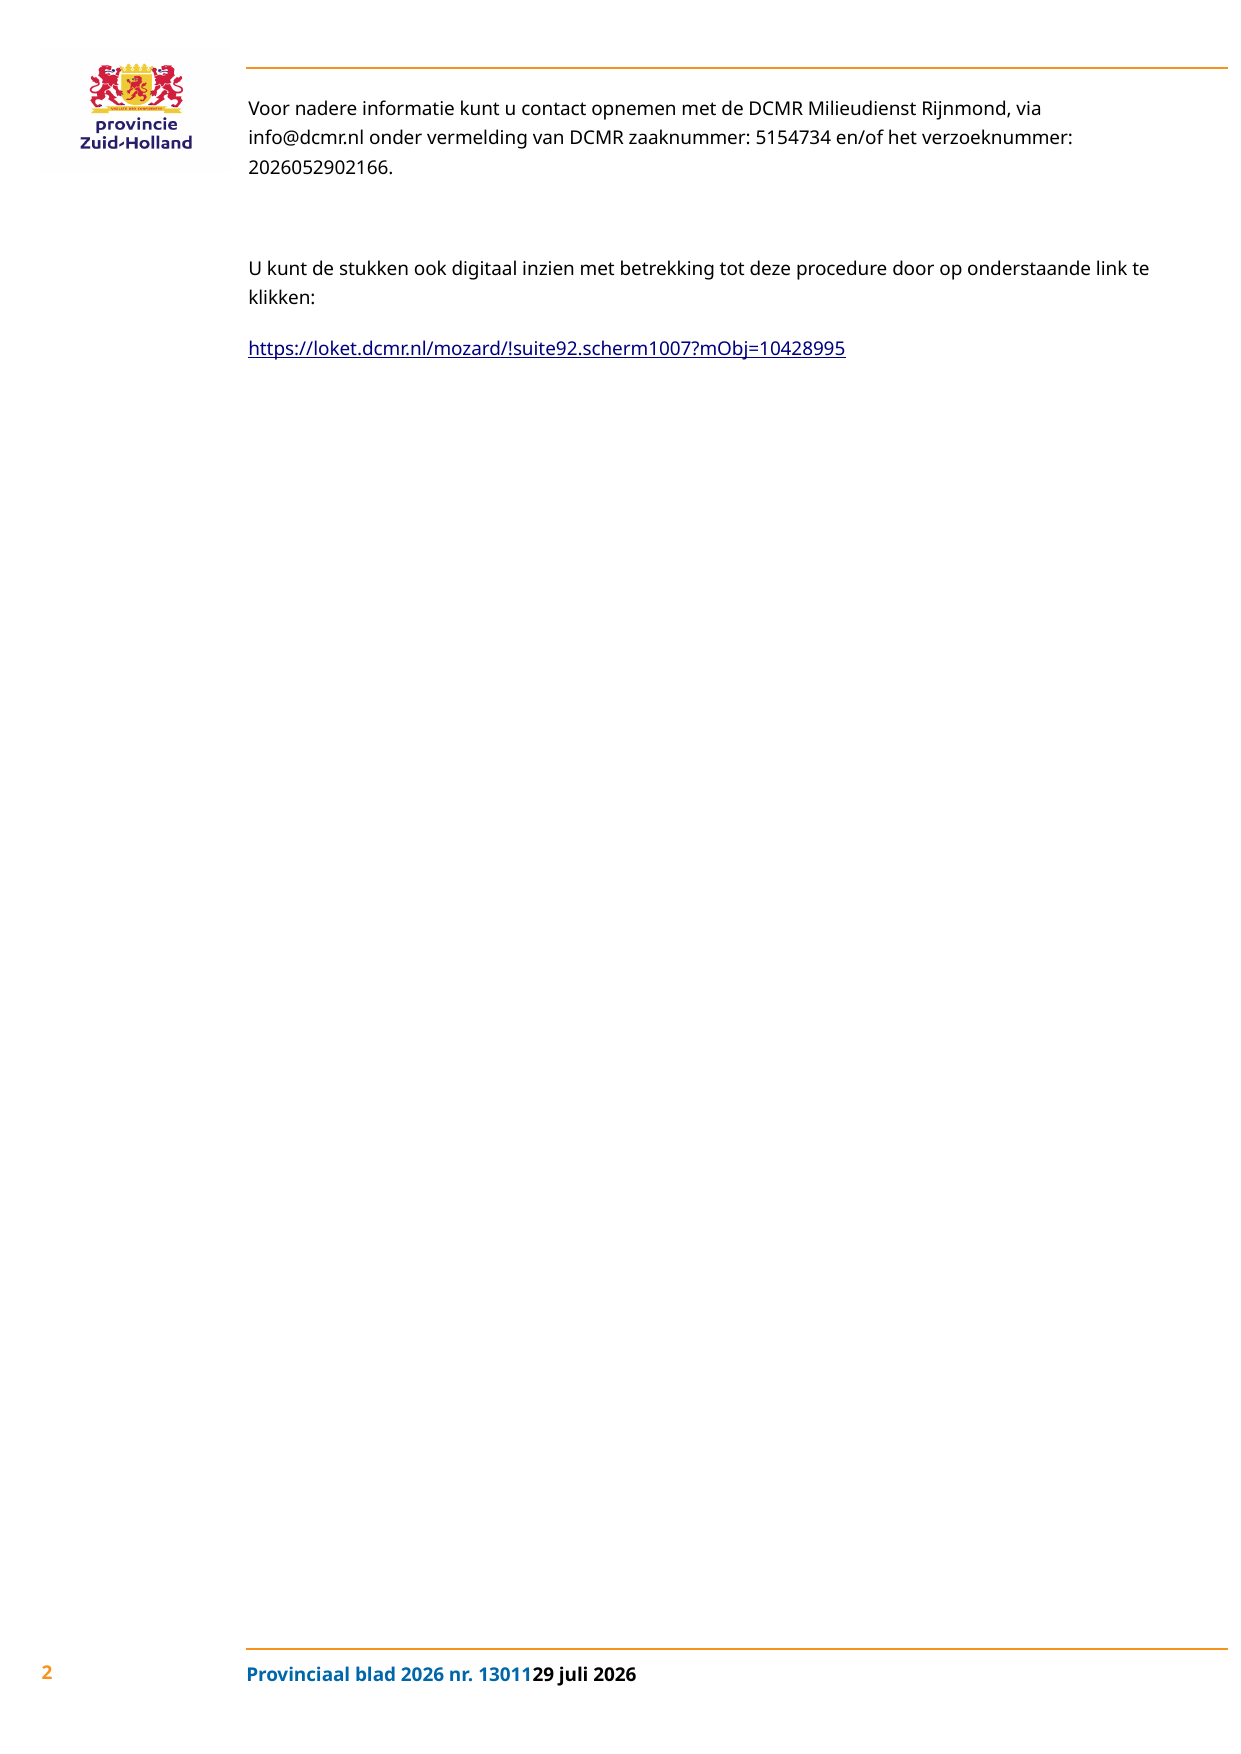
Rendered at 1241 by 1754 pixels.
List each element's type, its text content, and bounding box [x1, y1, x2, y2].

text https://loket.dcmr.nl/mozard/!suite92.scherm1007?mObj=10428995 [248, 335, 1152, 361]
picture [41, 47, 231, 172]
text U kunt de stukken ook digitaal inzien met betrekking tot deze procedure door op onderstaande link te klikken: [248, 255, 1152, 310]
text Voor nadere informatie kunt u contact opnemen met de DCMR Milieudienst Rijnmond, via info@dcmr.nl onder vermelding van DCMR zaaknummer: 5154734 en/of het verzoeknummer: 2026052902166. [248, 95, 1152, 180]
